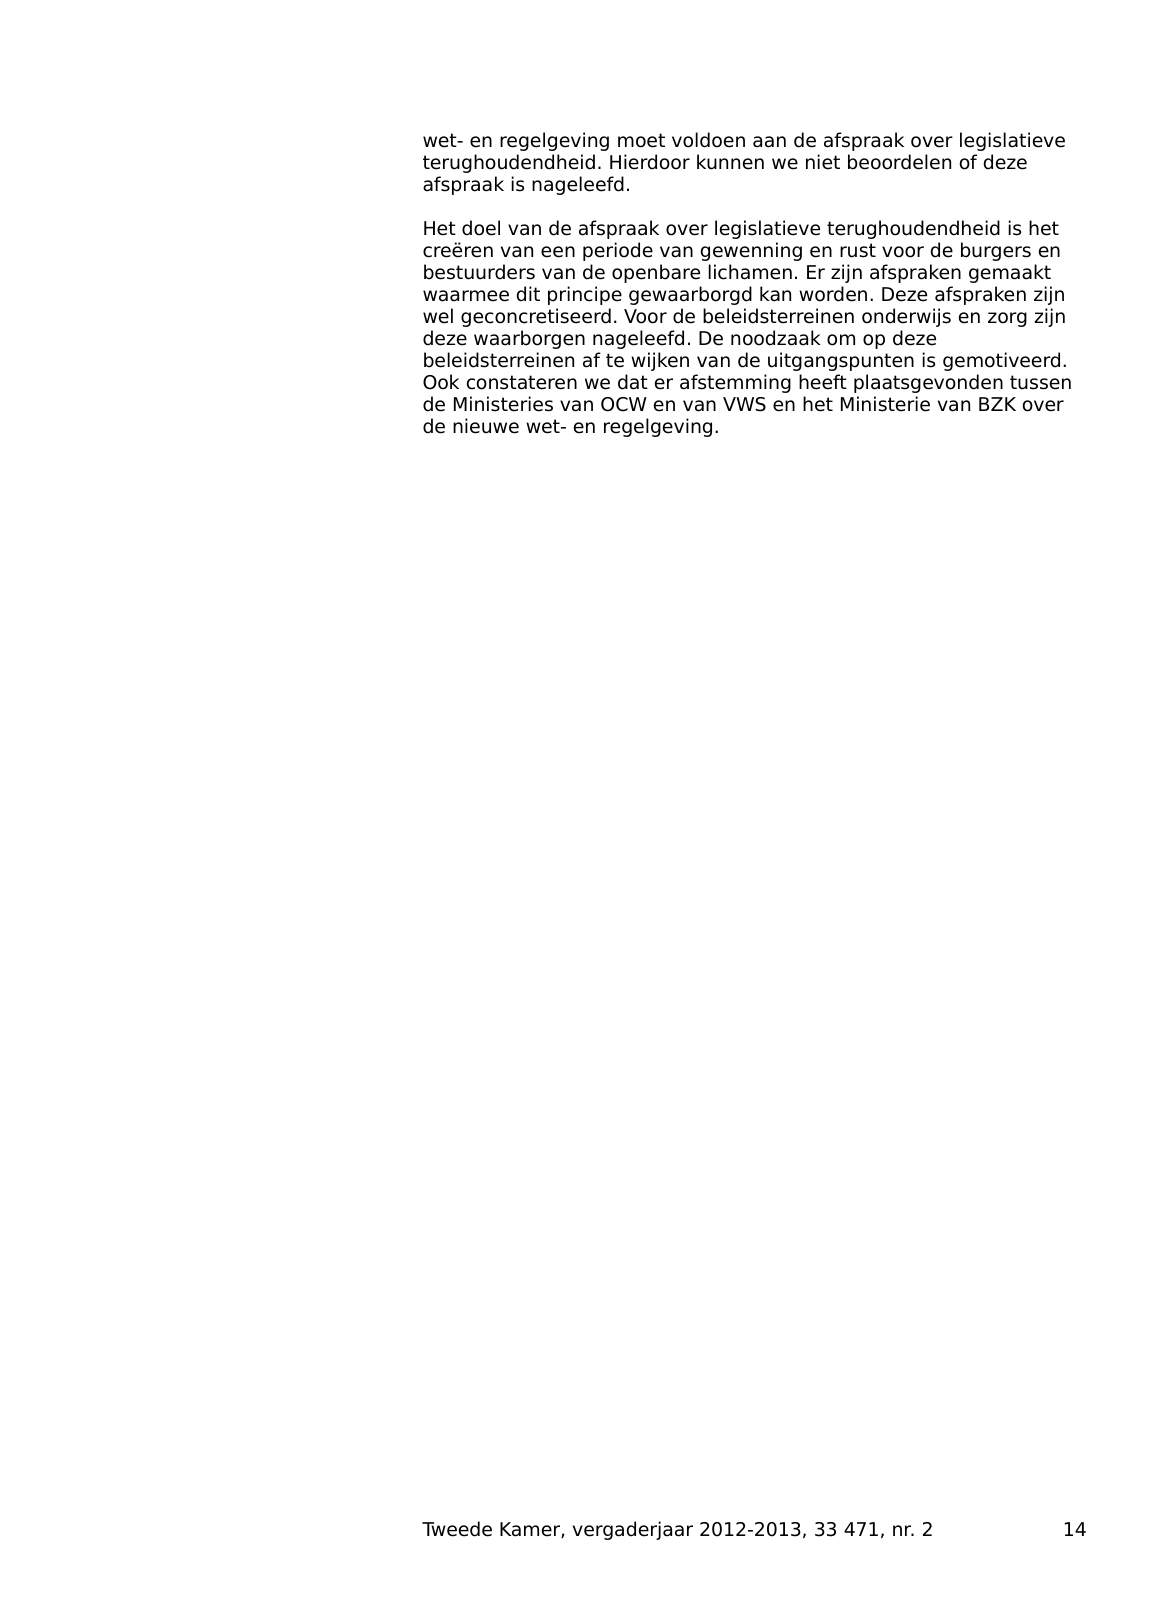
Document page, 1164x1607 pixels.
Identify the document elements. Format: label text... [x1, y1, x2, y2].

text wet- en regelgeving moet voldoen aan de afspraak over legislatieve terughoudendheid. Hierdoor kunnen we niet beoordelen of deze afspraak is nageleefd. [422, 130, 1087, 196]
text Het doel van de afspraak over legislatieve terughoudendheid is het creëren van een periode van gewenning en rust voor de burgers en bestuurders van de openbare lichamen. Er zijn afspraken gemaakt waarmee dit principe gewaarborgd kan worden. Deze afspraken zijn wel geconcretiseerd. Voor de beleidsterreinen onderwijs en zorg zijn deze waarborgen nageleefd. De noodzaak om op deze beleidsterreinen af te wijken van de uitgangspunten is gemotiveerd. Ook constateren we dat er afstemming heeft plaatsgevonden tussen de Ministeries van OCW en van VWS en het Ministerie van BZK over de nieuwe wet- en regelgeving. [422, 218, 1087, 438]
